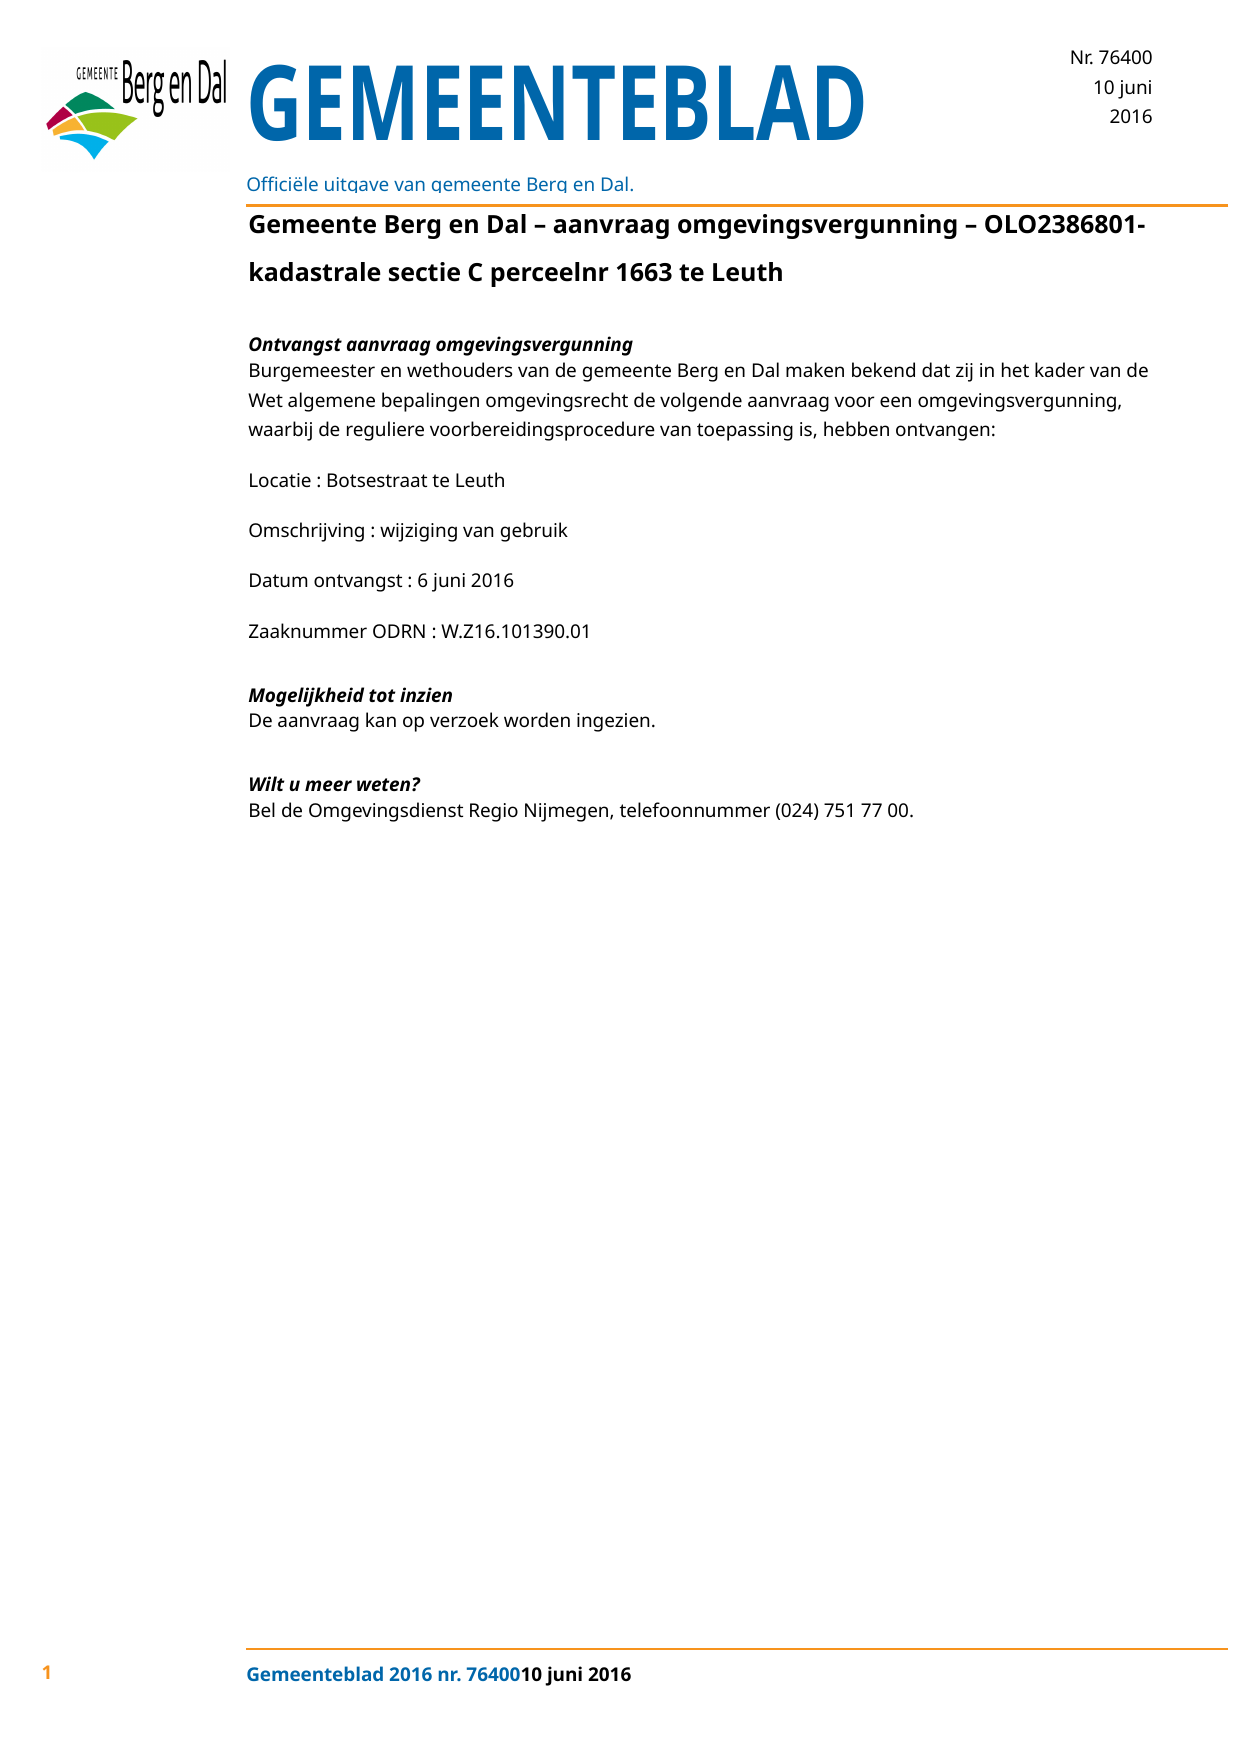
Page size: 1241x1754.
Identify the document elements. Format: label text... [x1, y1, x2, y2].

text Zaaknummer ODRN : W.Z16.101390.01 [248, 618, 1152, 644]
text Mogelijkheid tot inzien [248, 682, 1152, 708]
text Locatie : Botsestraat te Leuth [248, 467, 1152, 492]
text Ontvangst aanvraag omgevingsvergunning [248, 331, 1152, 357]
text Bel de Omgevingsdienst Regio Nijmegen, telefoonnummer (024) 751 77 00. [248, 797, 1152, 823]
text Wilt u meer weten? [248, 772, 1152, 797]
picture [41, 47, 231, 172]
text Datum ontvangst : 6 juni 2016 [248, 568, 1152, 593]
text De aanvraag kan op verzoek worden ingezien. [248, 708, 1152, 733]
text Burgemeester en wethouders van de gemeente Berg en Dal maken bekend dat zij in het kader van de Wet algemene bepalingen omgevingsrecht de volgende aanvraag voor een omgevingsvergunning, waarbij de reguliere voorbereidingsprocedure van toepassing is, hebben ontvangen: [248, 357, 1152, 442]
text Omschrijving : wijziging van gebruik [248, 517, 1152, 543]
text Gemeente Berg en Dal – aanvraag omgevingsvergunning – OLO2386801- kadastrale sectie C perceelnr 1663 te Leuth [248, 207, 1152, 288]
